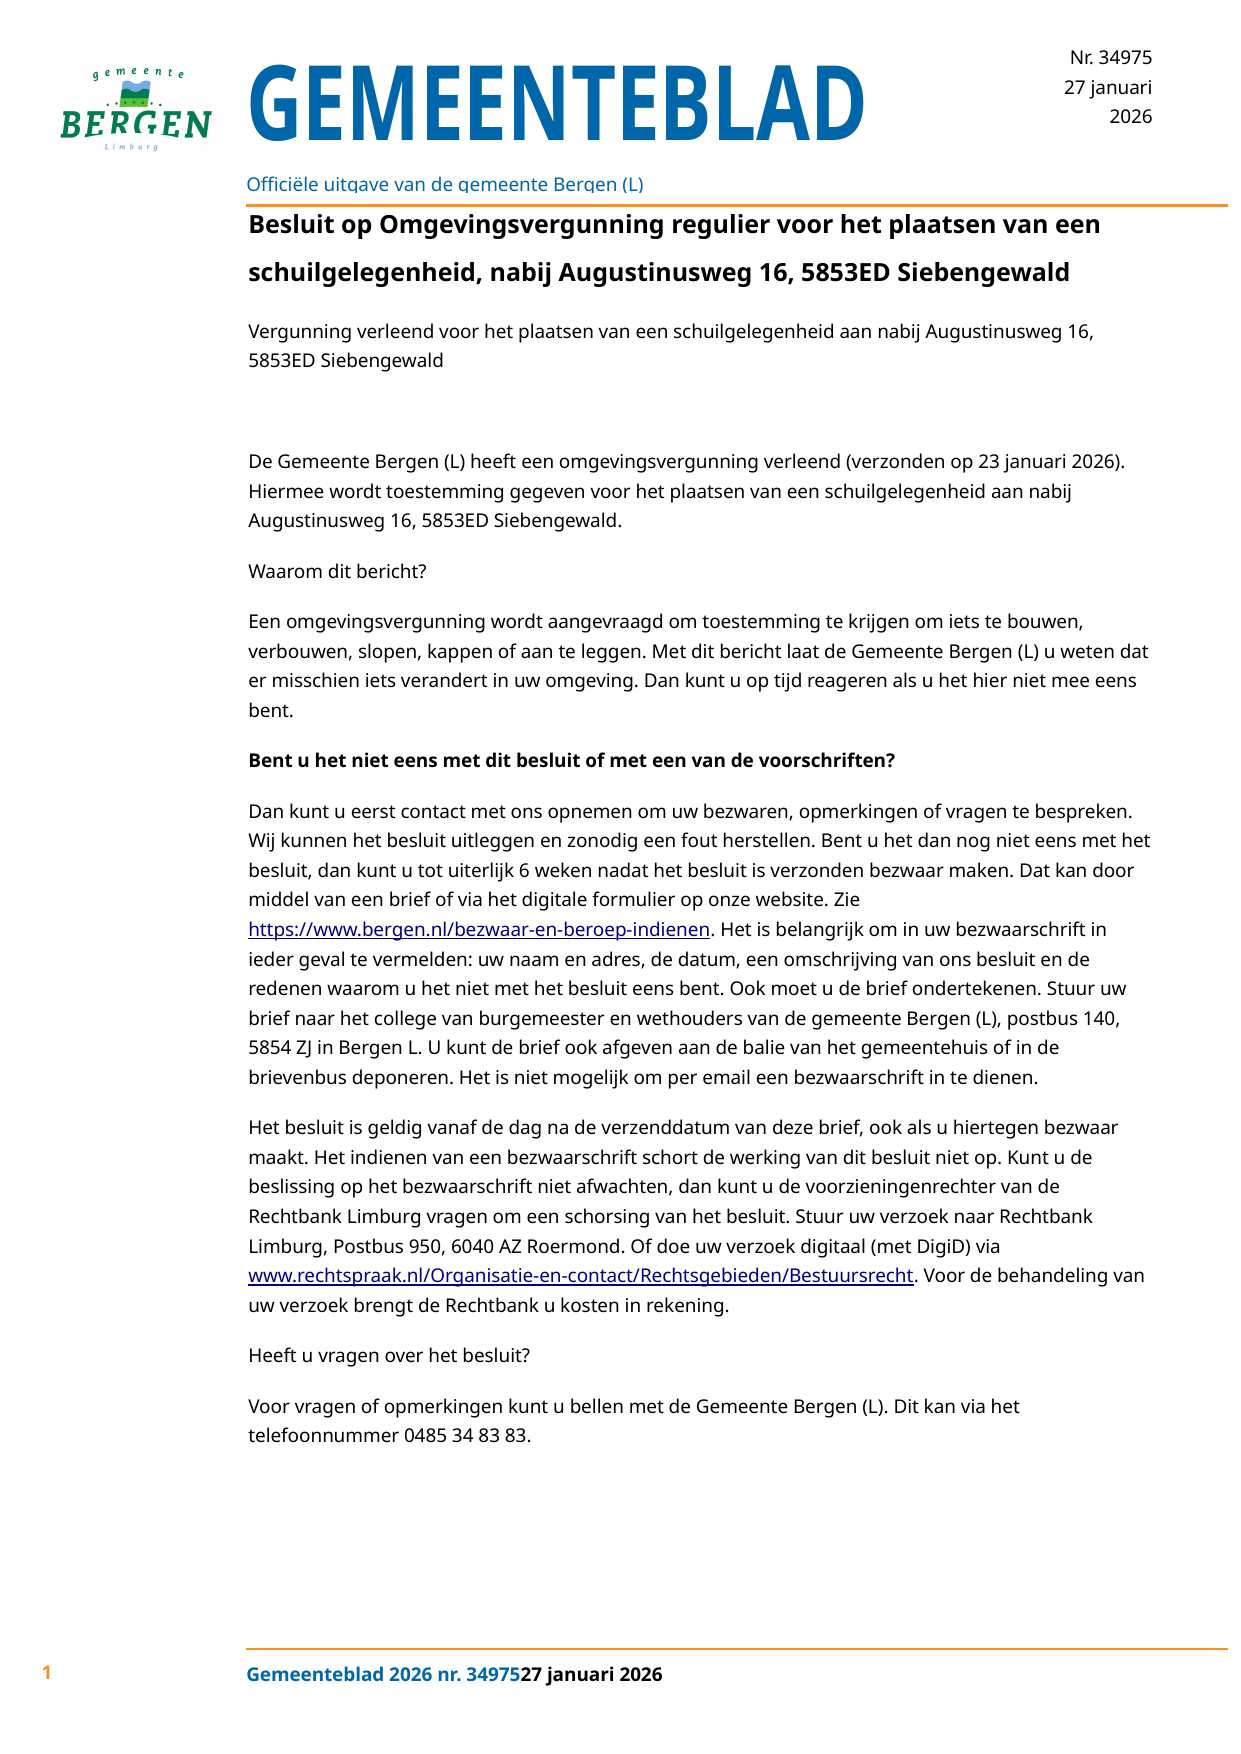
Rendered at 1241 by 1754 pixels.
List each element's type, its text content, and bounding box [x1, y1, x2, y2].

text Waarom dit bericht? [248, 558, 1152, 584]
text Bent u het niet eens met dit besluit of met een van de voorschriften? [248, 747, 1152, 773]
text Vergunning verleend voor het plaatsen van een schuilgelegenheid aan nabij Augustinusweg 16, 5853ED Siebengewald [248, 318, 1152, 373]
text Besluit op Omgevingsvergunning regulier voor het plaatsen van een schuilgelegenheid, nabij Augustinusweg 16, 5853ED Siebengewald [248, 207, 1152, 288]
text Het besluit is geldig vanaf de dag na de verzenddatum van deze brief, ook als u hiertegen bezwaar maakt. Het indienen van een bezwaarschrift schort de werking van dit besluit niet op. Kunt u de beslissing op het bezwaarschrift niet afwachten, dan kunt u de voorzieningenrechter van de Rechtbank Limburg vragen om een schorsing van het besluit. Stuur uw verzoek naar Rechtbank Limburg, Postbus 950, 6040 AZ Roermond. Of doe uw verzoek digitaal (met DigiD) via www.rechtspraak.nl/Organisatie-en-contact/Rechtsgebieden/Bestuursrecht. Voor de behandeling van uw verzoek brengt de Rechtbank u kosten in rekening. [248, 1114, 1152, 1318]
text De Gemeente Bergen (L) heeft een omgevingsvergunning verleend (verzonden op 23 januari 2026). Hiermee wordt toestemming gegeven voor het plaatsen van een schuilgelegenheid aan nabij Augustinusweg 16, 5853ED Siebengewald. [248, 448, 1152, 533]
text Heeft u vragen over het besluit? [248, 1342, 1152, 1368]
text Een omgevingsvergunning wordt aangevraagd om toestemming te krijgen om iets te bouwen, verbouwen, slopen, kappen of aan te leggen. Met dit bericht laat de Gemeente Bergen (L) u weten dat er misschien iets verandert in uw omgeving. Dan kunt u op tijd reageren als u het hier niet mee eens bent. [248, 608, 1152, 723]
text Dan kunt u eerst contact met ons opnemen om uw bezwaren, opmerkingen of vragen te bespreken. Wij kunnen het besluit uitleggen en zonodig een fout herstellen. Bent u het dan nog niet eens met het besluit, dan kunt u tot uiterlijk 6 weken nadat het besluit is verzonden bezwaar maken. Dat kan door middel van een brief of via het digitale formulier op onze website. Zie https://www.bergen.nl/bezwaar-en-beroep-indienen. Het is belangrijk om in uw bezwaarschrift in ieder geval te vermelden: uw naam en adres, de datum, een omschrijving van ons besluit en de redenen waarom u het niet met het besluit eens bent. Ook moet u de brief ondertekenen. Stuur uw brief naar het college van burgemeester en wethouders van de gemeente Bergen (L), postbus 140, 5854 ZJ in Bergen L. U kunt de brief ook afgeven aan de balie van het gemeentehuis of in de brievenbus deponeren. Het is niet mogelijk om per email een bezwaarschrift in te dienen. [248, 798, 1152, 1090]
picture [41, 47, 231, 172]
text Voor vragen of opmerkingen kunt u bellen met de Gemeente Bergen (L). Dit kan via het telefoonnummer 0485 34 83 83. [248, 1393, 1152, 1448]
